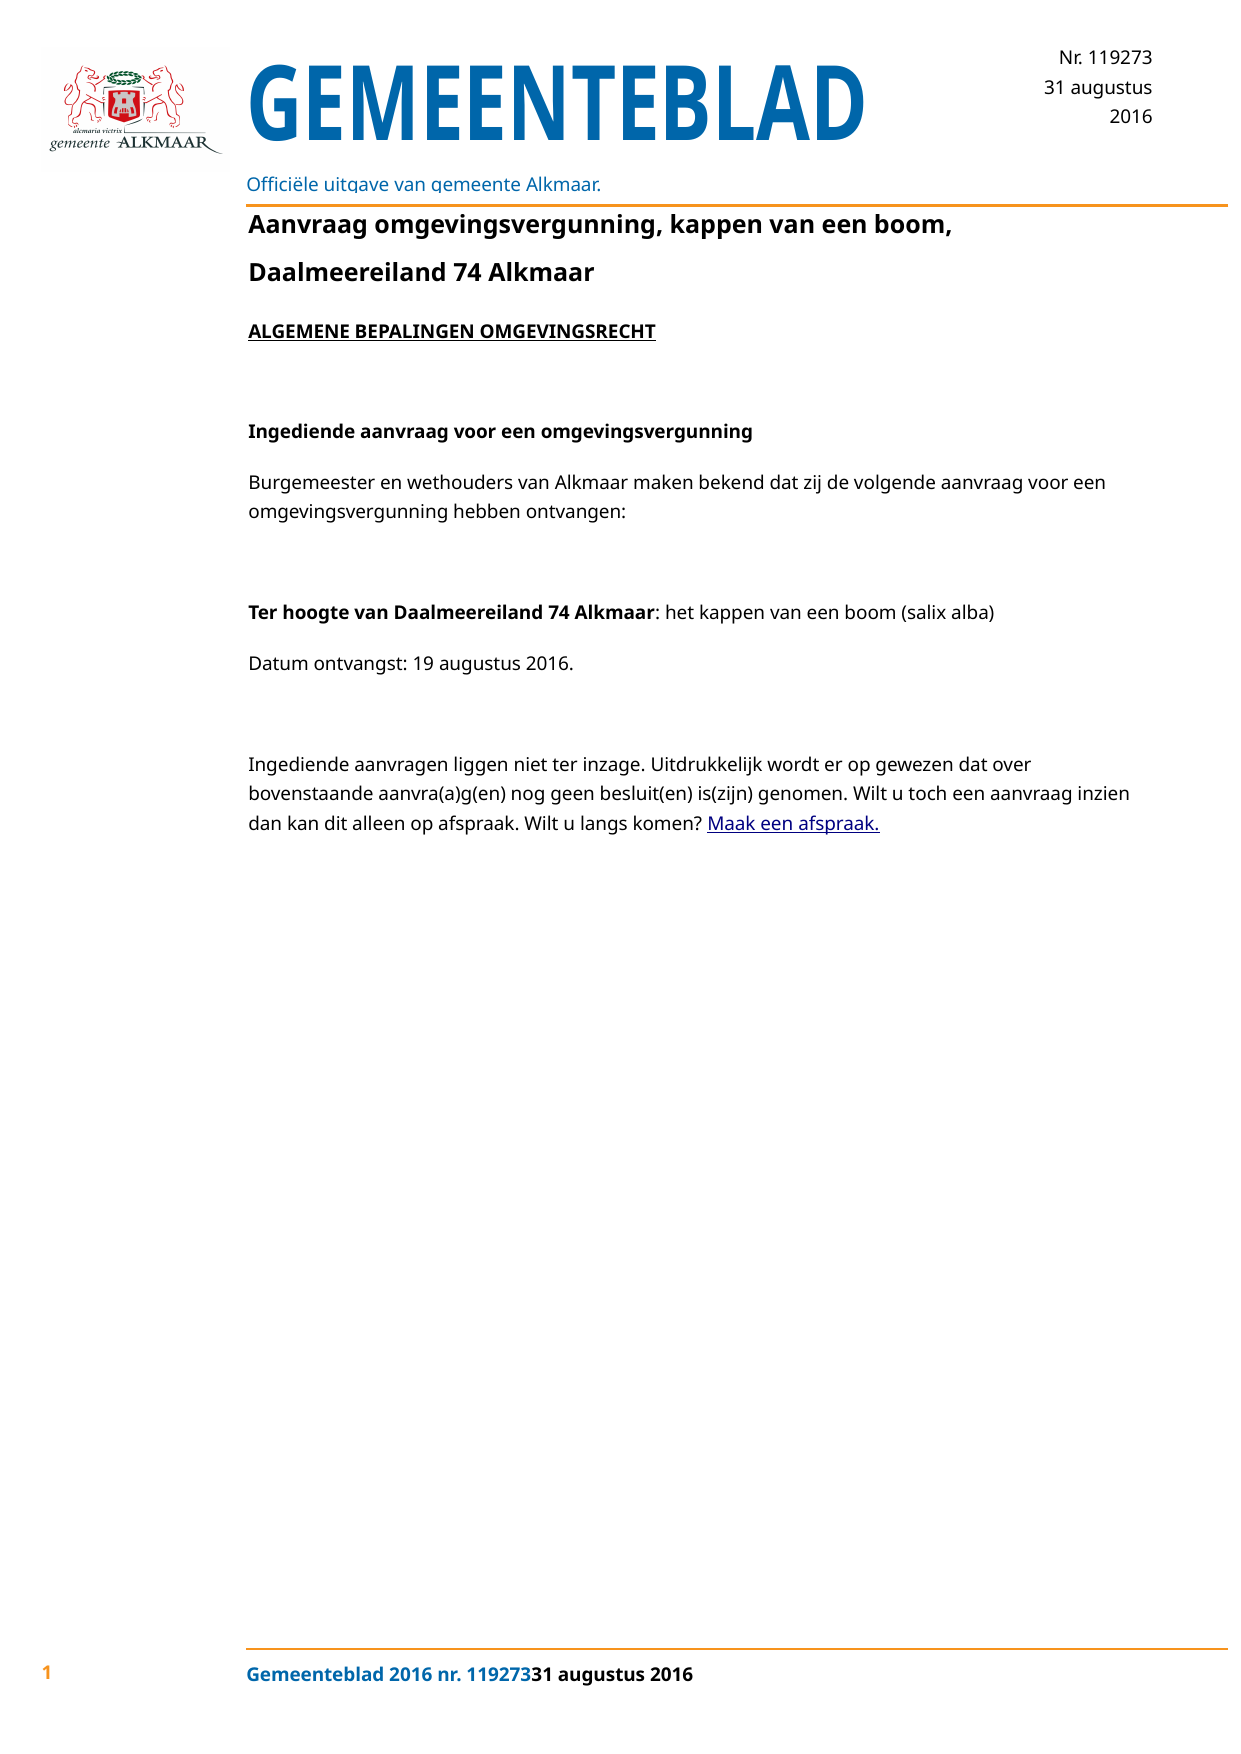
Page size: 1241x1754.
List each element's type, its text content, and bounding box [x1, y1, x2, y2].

text Ter hoogte van Daalmeereiland 74 Alkmaar: het kappen van een boom (salix alba) [248, 599, 1152, 625]
picture [41, 47, 231, 172]
text Burgemeester en wethouders van Alkmaar maken bekend dat zij de volgende aanvraag voor een omgevingsvergunning hebben ontvangen: [248, 469, 1152, 524]
text Aanvraag omgevingsvergunning, kappen van een boom, Daalmeereiland 74 Alkmaar [248, 207, 1152, 288]
text ALGEMENE BEPALINGEN OMGEVINGSRECHT [248, 318, 1152, 344]
text Ingediende aanvragen liggen niet ter inzage. Uitdrukkelijk wordt er op gewezen dat over bovenstaande aanvra(a)g(en) nog geen besluit(en) is(zijn) genomen. Wilt u toch een aanvraag inzien dan kan dit alleen op afspraak. Wilt u langs komen? Maak een afspraak. [248, 751, 1152, 836]
text Datum ontvangst: 19 augustus 2016. [248, 650, 1152, 676]
text Ingediende aanvraag voor een omgevingsvergunning [248, 419, 1152, 444]
